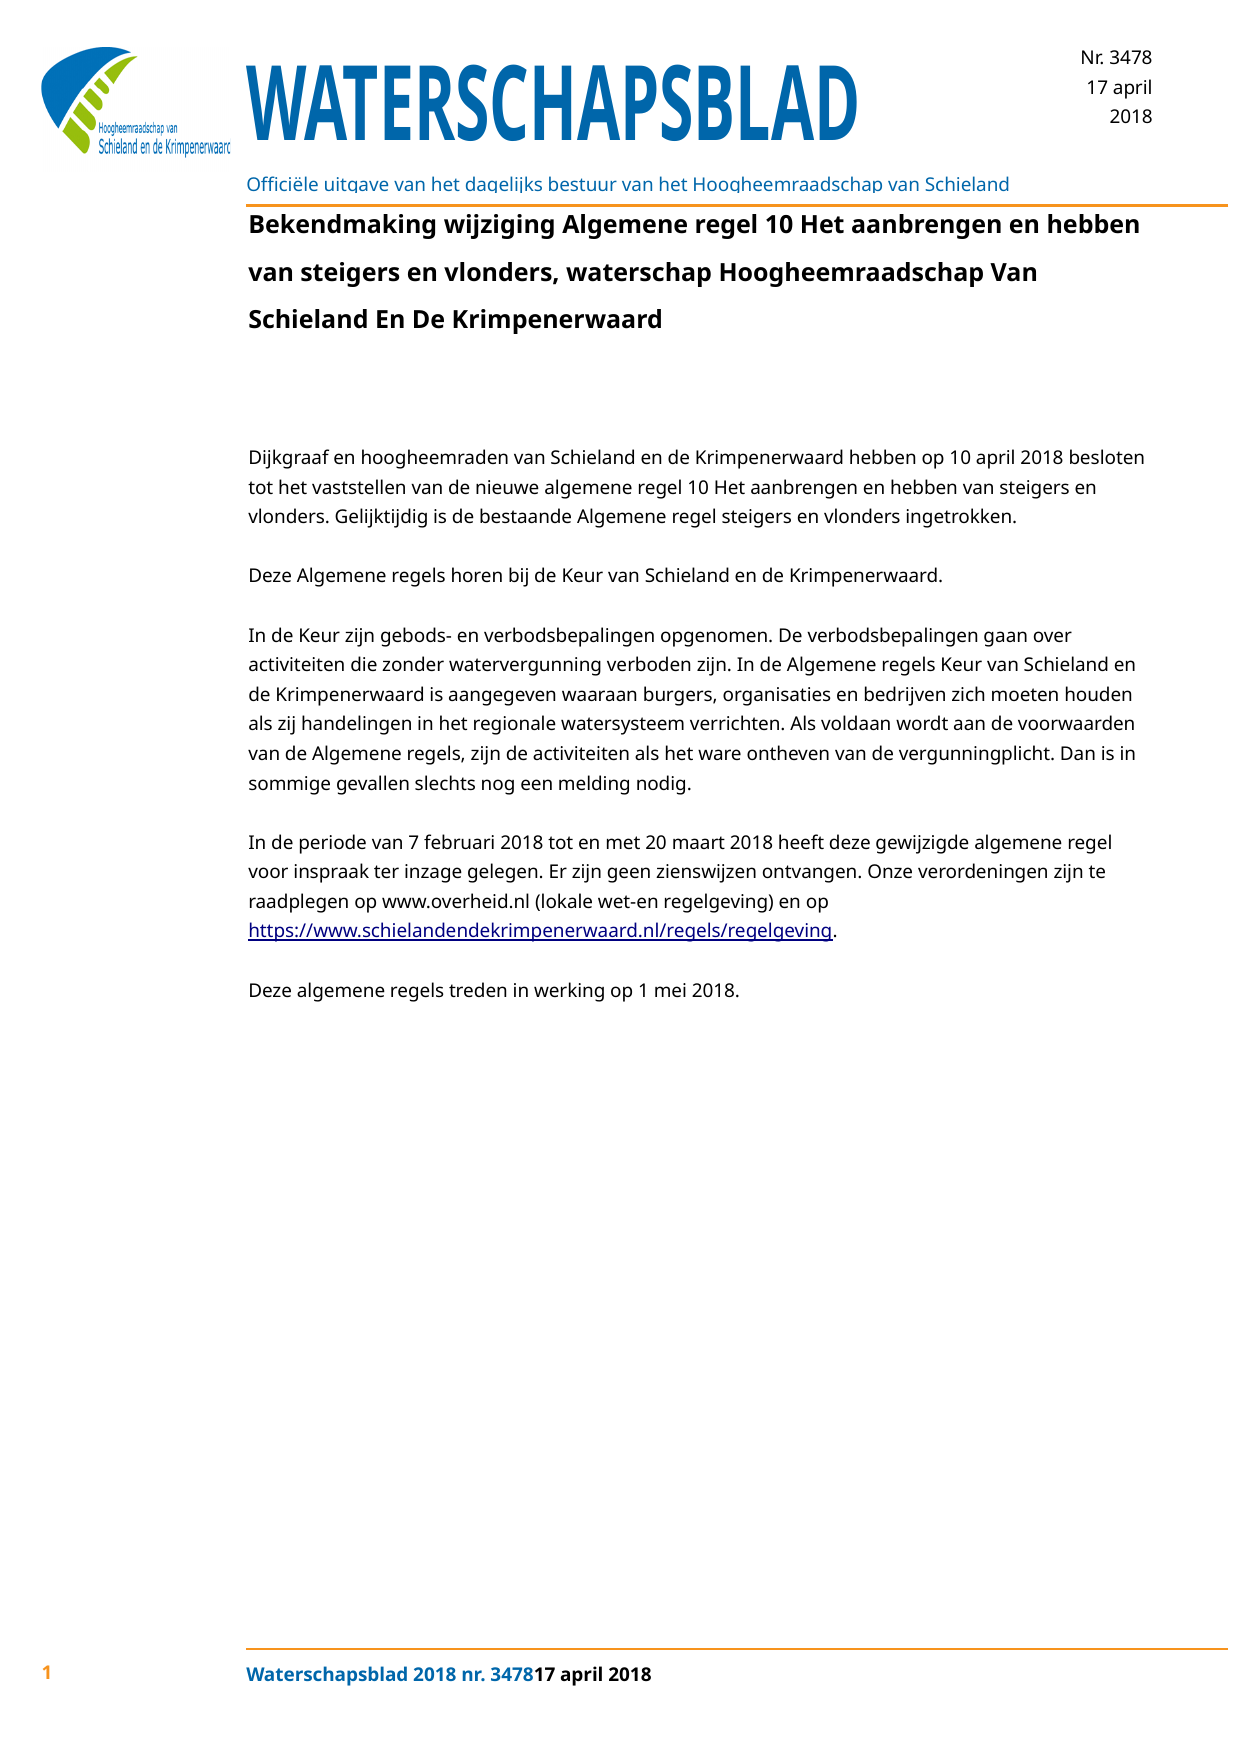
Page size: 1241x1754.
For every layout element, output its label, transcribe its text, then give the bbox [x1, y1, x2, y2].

text Bekendmaking wijziging Algemene regel 10 Het aanbrengen en hebben van steigers en vlonders, waterschap Hoogheemraadschap Van Schieland En De Krimpenerwaard [248, 207, 1152, 336]
text In de periode van 7 februari 2018 tot en met 20 maart 2018 heeft deze gewijzigde algemene regel voor inspraak ter inzage gelegen. Er zijn geen zienswijzen ontvangen. Onze verordeningen zijn te raadplegen op www.overheid.nl (lokale wet-en regelgeving) en op https://www.schielandendekrimpenerwaard.nl/regels/regelgeving. [248, 829, 1152, 943]
text Deze algemene regels treden in werking op 1 mei 2018. [248, 977, 1152, 1003]
text Deze Algemene regels horen bij de Keur van Schieland en de Krimpenerwaard. [248, 563, 1152, 588]
text Dijkgraaf en hoogheemraden van Schieland en de Krimpenerwaard hebben op 10 april 2018 besloten tot het vaststellen van de nieuwe algemene regel 10 Het aanbrengen en hebben van steigers en vlonders. Gelijktijdig is de bestaande Algemene regel steigers en vlonders ingetrokken. [248, 444, 1152, 529]
picture [41, 47, 231, 172]
text In de Keur zijn gebods- en verbodsbepalingen opgenomen. De verbodsbepalingen gaan over activiteiten die zonder watervergunning verboden zijn. In de Algemene regels Keur van Schieland en de Krimpenerwaard is aangegeven waaraan burgers, organisaties en bedrijven zich moeten houden als zij handelingen in het regionale watersysteem verrichten. Als voldaan wordt aan de voorwaarden van de Algemene regels, zijn de activiteiten als het ware ontheven van de vergunningplicht. Dan is in sommige gevallen slechts nog een melding nodig. [248, 622, 1152, 796]
